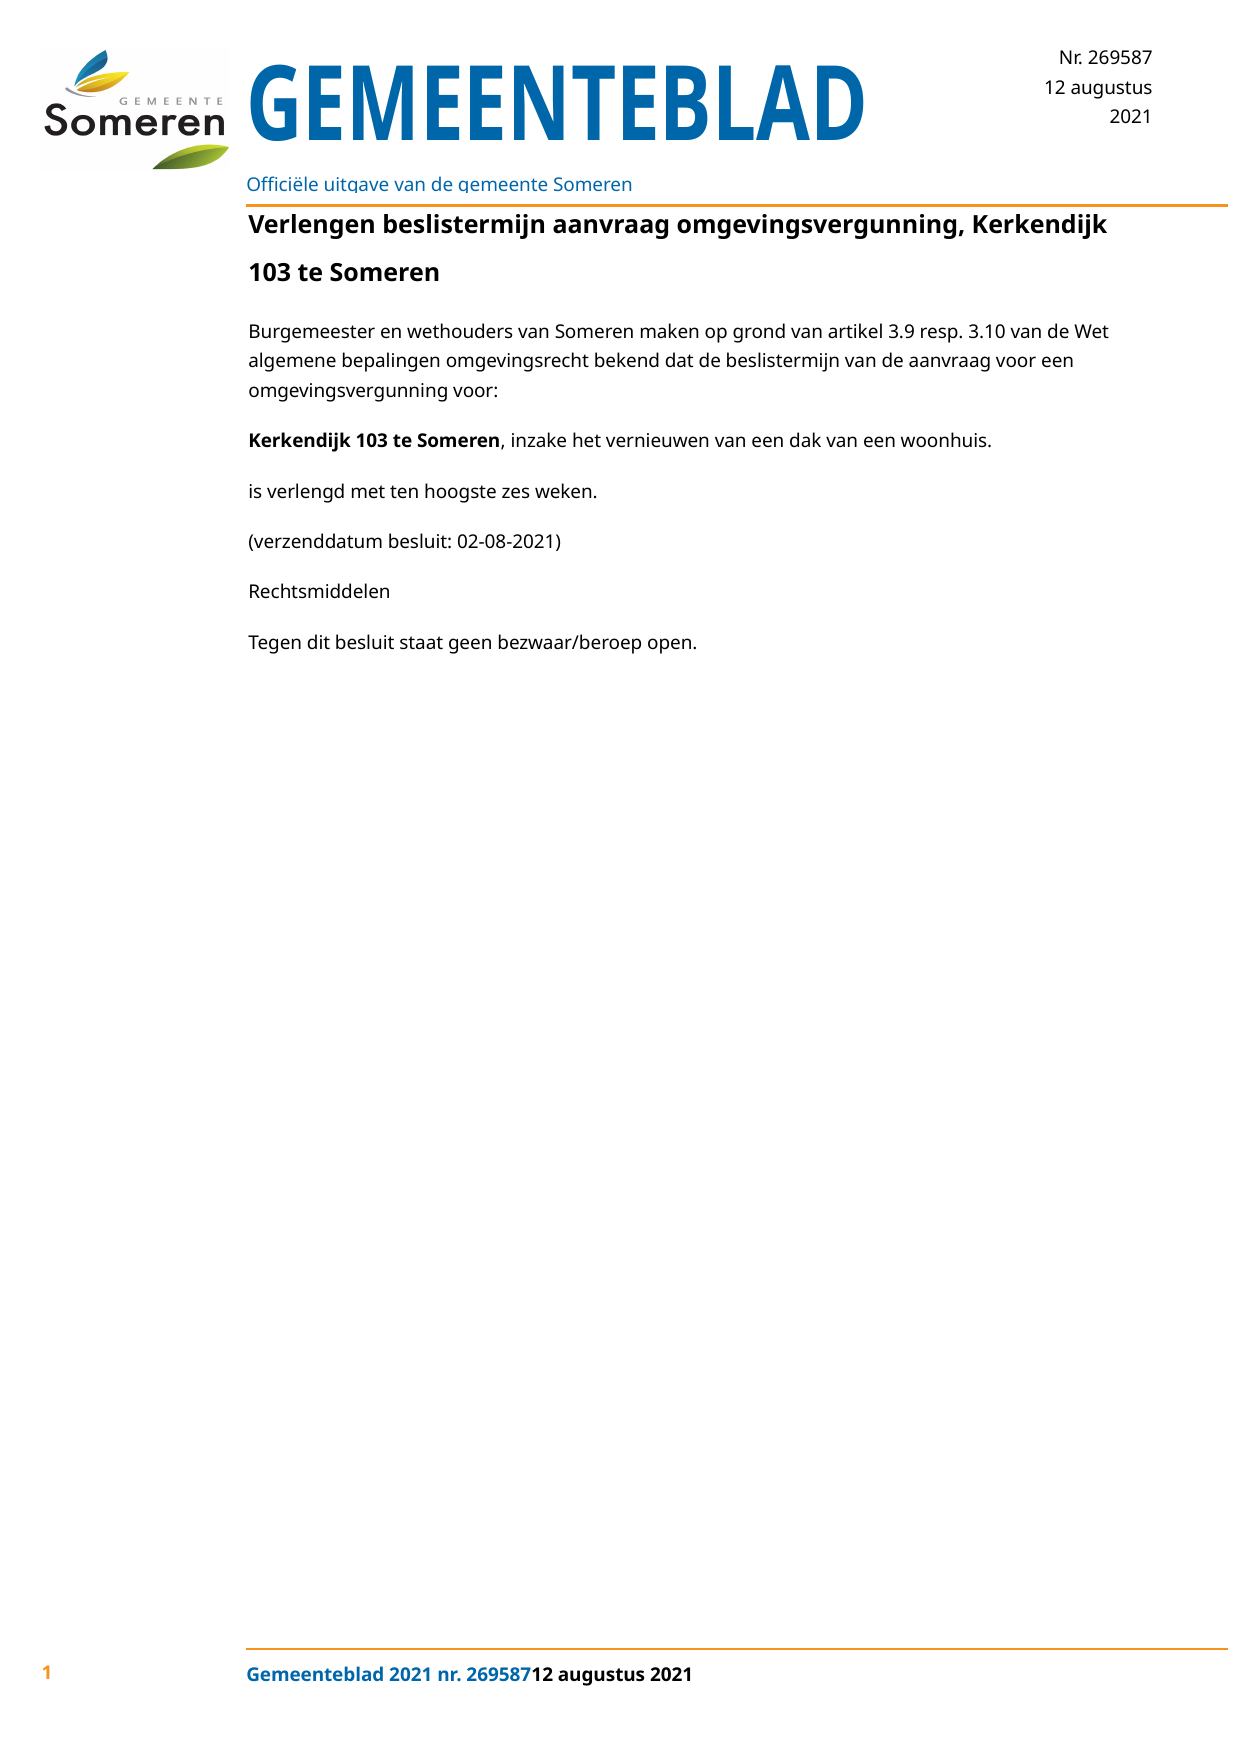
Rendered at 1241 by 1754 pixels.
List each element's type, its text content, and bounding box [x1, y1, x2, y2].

text Burgemeester en wethouders van Someren maken op grond van artikel 3.9 resp. 3.10 van de Wet algemene bepalingen omgevingsrecht bekend dat de beslistermijn van de aanvraag voor een omgevingsvergunning voor: [248, 318, 1152, 403]
text Rechtsmiddelen [248, 579, 1152, 604]
picture [41, 47, 231, 172]
text (verzenddatum besluit: 02-08-2021) [248, 528, 1152, 554]
text Verlengen beslistermijn aanvraag omgevingsvergunning, Kerkendijk 103 te Someren [248, 207, 1152, 288]
text Tegen dit besluit staat geen bezwaar/beroep open. [248, 629, 1152, 655]
text Kerkendijk 103 te Someren, inzake het vernieuwen van een dak van een woonhuis. [248, 427, 1152, 453]
text is verlengd met ten hoogste zes weken. [248, 478, 1152, 504]
